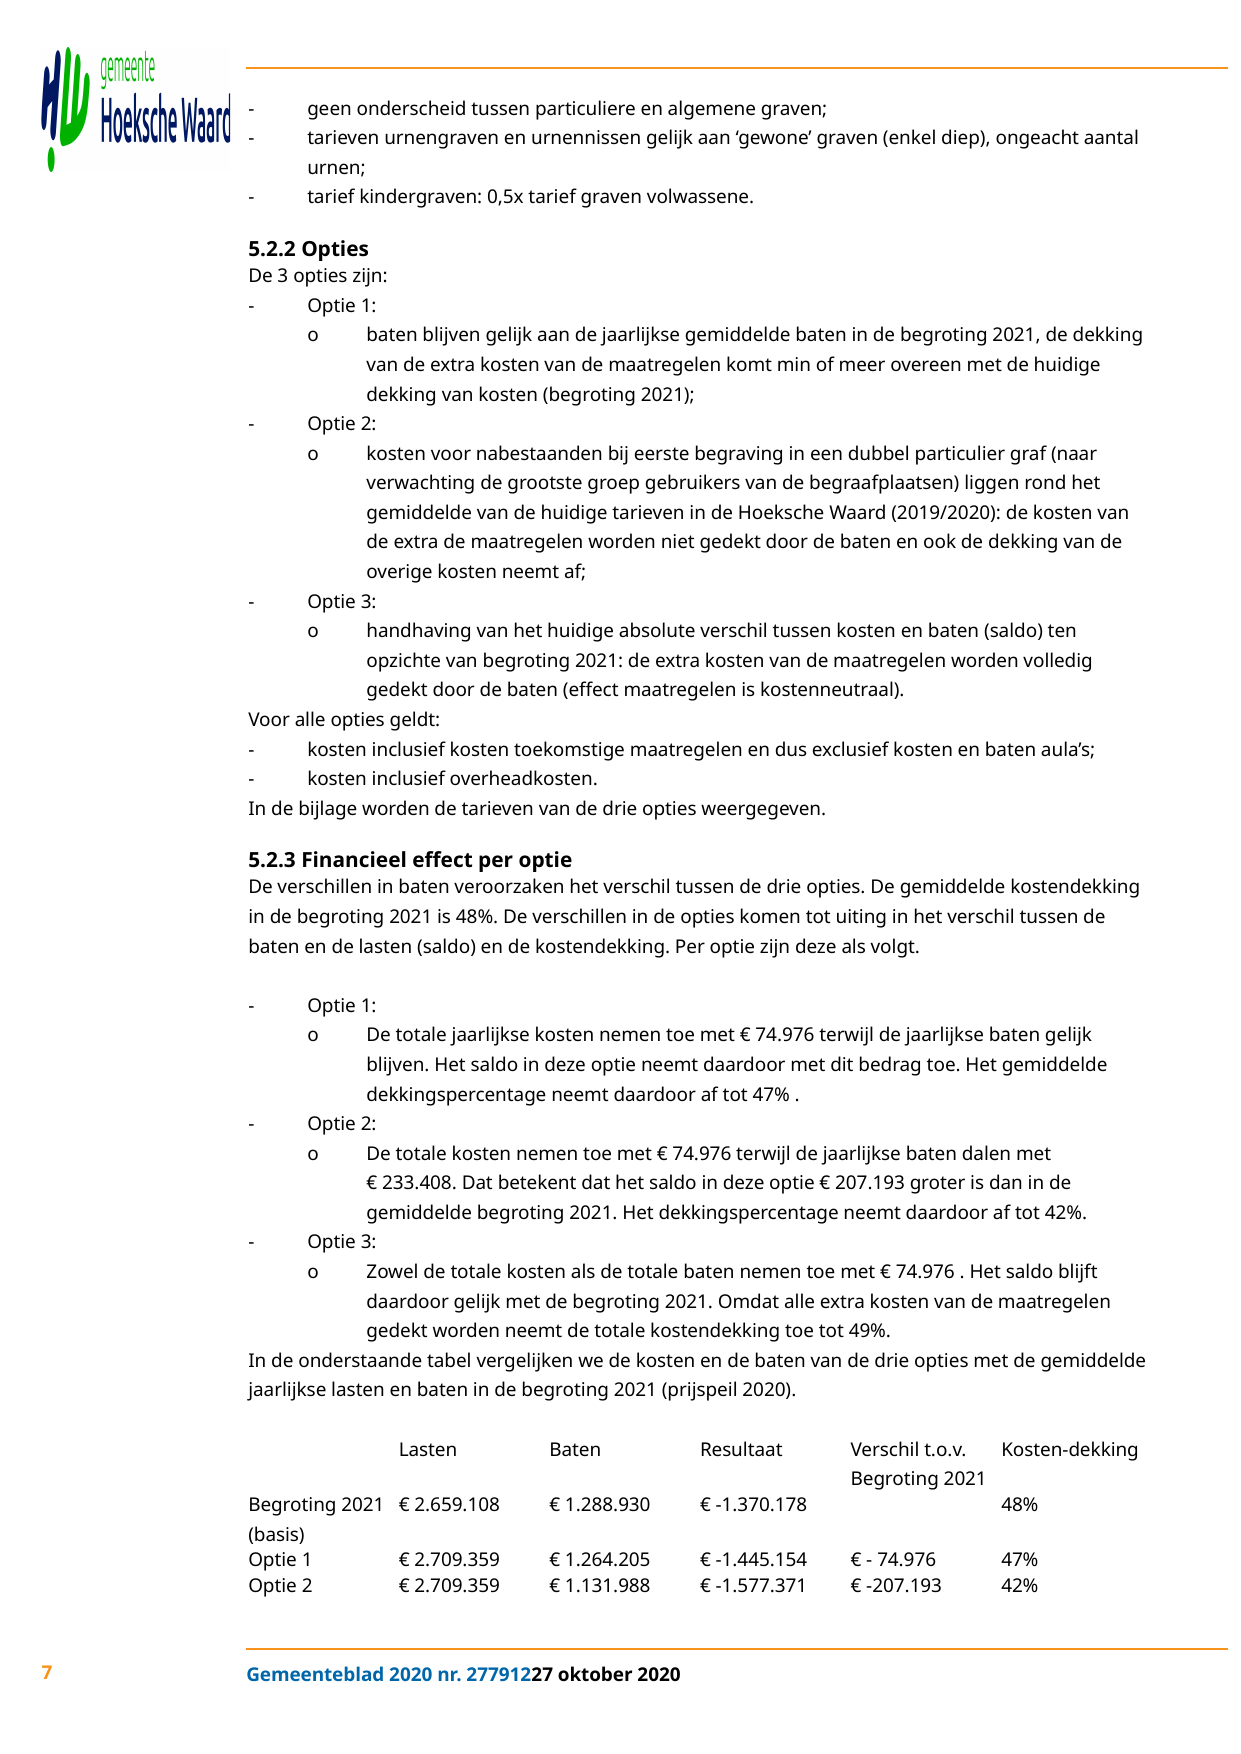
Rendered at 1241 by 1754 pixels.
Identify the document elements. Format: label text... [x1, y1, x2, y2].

table_cell [850, 1491, 1001, 1547]
table_cell € - 74.976 [850, 1547, 1001, 1572]
table_cell € 2.659.108 [399, 1491, 549, 1547]
list Zowel de totale kosten als de totale baten nemen toe met € 74.976 . Het saldo blijft daardoor gelijk met de begroting 2021. Omdat alle extra kosten van de maatregelen gedekt worden neemt de totale kostendekking toe tot 49%. [307, 1258, 1152, 1343]
table_cell 48% [1001, 1491, 1152, 1547]
list Optie 1: [248, 992, 1152, 1018]
list baten blijven gelijk aan de jaarlijkse gemiddelde baten in de begroting 2021, de dekking van de extra kosten van de maatregelen komt min of meer overeen met de huidige dekking van kosten (begroting 2021); [307, 322, 1152, 406]
table_header Verschil t.o.v. Begroting 2021 [850, 1436, 1001, 1491]
table_cell € -207.193 [850, 1572, 1001, 1598]
table_header [248, 1436, 398, 1491]
list € 233.408. Dat betekent dat het saldo in deze optie € 207.193 groter is dan in de gemiddelde begroting 2021. Het dekkingspercentage neemt daardoor af tot 42%. [307, 1169, 1152, 1225]
text In de bijlage worden de tarieven van de drie opties weergegeven. [248, 795, 1152, 821]
table_header Resultaat [700, 1436, 850, 1491]
list kosten inclusief kosten toekomstige maatregelen en dus exclusief kosten en baten aula’s; [248, 736, 1152, 761]
picture [41, 47, 231, 172]
text In de onderstaande tabel vergelijken we de kosten en de baten van de drie opties met de gemiddelde jaarlijkse lasten en baten in de begroting 2021 (prijspeil 2020). [248, 1347, 1152, 1402]
table_cell € 1.264.205 [549, 1547, 700, 1572]
text 5.2.3 Financieel effect per optie [248, 845, 1152, 874]
text De verschillen in baten veroorzaken het verschil tussen de drie opties. De gemiddelde kostendekking in de begroting 2021 is 48%. De verschillen in de opties komen tot uiting in het verschil tussen de baten en de lasten (saldo) en de kostendekking. Per optie zijn deze als volgt. [248, 874, 1152, 959]
table_cell 42% [1001, 1572, 1152, 1598]
table_cell € -1.445.154 [700, 1547, 850, 1572]
table_cell Optie 2 [248, 1572, 398, 1598]
list Optie 2: [248, 1110, 1152, 1136]
list Optie 3: [248, 1229, 1152, 1254]
list kosten inclusief overheadkosten. [248, 765, 1152, 791]
list De totale jaarlijkse kosten nemen toe met € 74.976 terwijl de jaarlijkse baten gelijk blijven. Het saldo in deze optie neemt daardoor met dit bedrag toe. Het gemiddelde dekkingspercentage neemt daardoor af tot 47% . [307, 1022, 1152, 1107]
list Optie 2: [248, 410, 1152, 436]
table_cell € -1.370.178 [700, 1491, 850, 1547]
table_cell Begroting 2021 (basis) [248, 1491, 398, 1547]
list Optie 1: [248, 292, 1152, 318]
list geen onderscheid tussen particuliere en algemene graven; [248, 95, 1152, 121]
list handhaving van het huidige absolute verschil tussen kosten en baten (saldo) ten opzichte van begroting 2021: de extra kosten van de maatregelen worden volledig gedekt door de baten (effect maatregelen is kostenneutraal). [307, 617, 1152, 702]
list tarieven urnengraven en urnennissen gelijk aan ‘gewone’ graven (enkel diep), ongeacht aantal urnen; [248, 124, 1152, 180]
table_cell 47% [1001, 1547, 1152, 1572]
text De 3 opties zijn: [248, 262, 1152, 288]
list Optie 3: [248, 588, 1152, 613]
text 5.2.2 Opties [248, 234, 1152, 262]
text Voor alle opties geldt: [248, 706, 1152, 732]
table_header Lasten [399, 1436, 549, 1491]
table_cell € 2.709.359 [399, 1547, 549, 1572]
table_header Baten [549, 1436, 700, 1491]
table_cell € 1.288.930 [549, 1491, 700, 1547]
list tarief kindergraven: 0,5x tarief graven volwassene. [248, 183, 1152, 209]
table_cell € 2.709.359 [399, 1572, 549, 1598]
table_cell Optie 1 [248, 1547, 398, 1572]
list De totale kosten nemen toe met € 74.976 terwijl de jaarlijkse baten dalen met [307, 1140, 1152, 1166]
table_cell € 1.131.988 [549, 1572, 700, 1598]
list kosten voor nabestaanden bij eerste begraving in een dubbel particulier graf (naar verwachting de grootste groep gebruikers van de begraafplaatsen) liggen rond het gemiddelde van de huidige tarieven in de Hoeksche Waard (2019/2020): de kosten van de extra de maatregelen worden niet gedekt door de baten en ook de dekking van de overige kosten neemt af; [307, 440, 1152, 584]
table_header Kosten-dekking [1001, 1436, 1152, 1491]
table_cell € -1.577.371 [700, 1572, 850, 1598]
